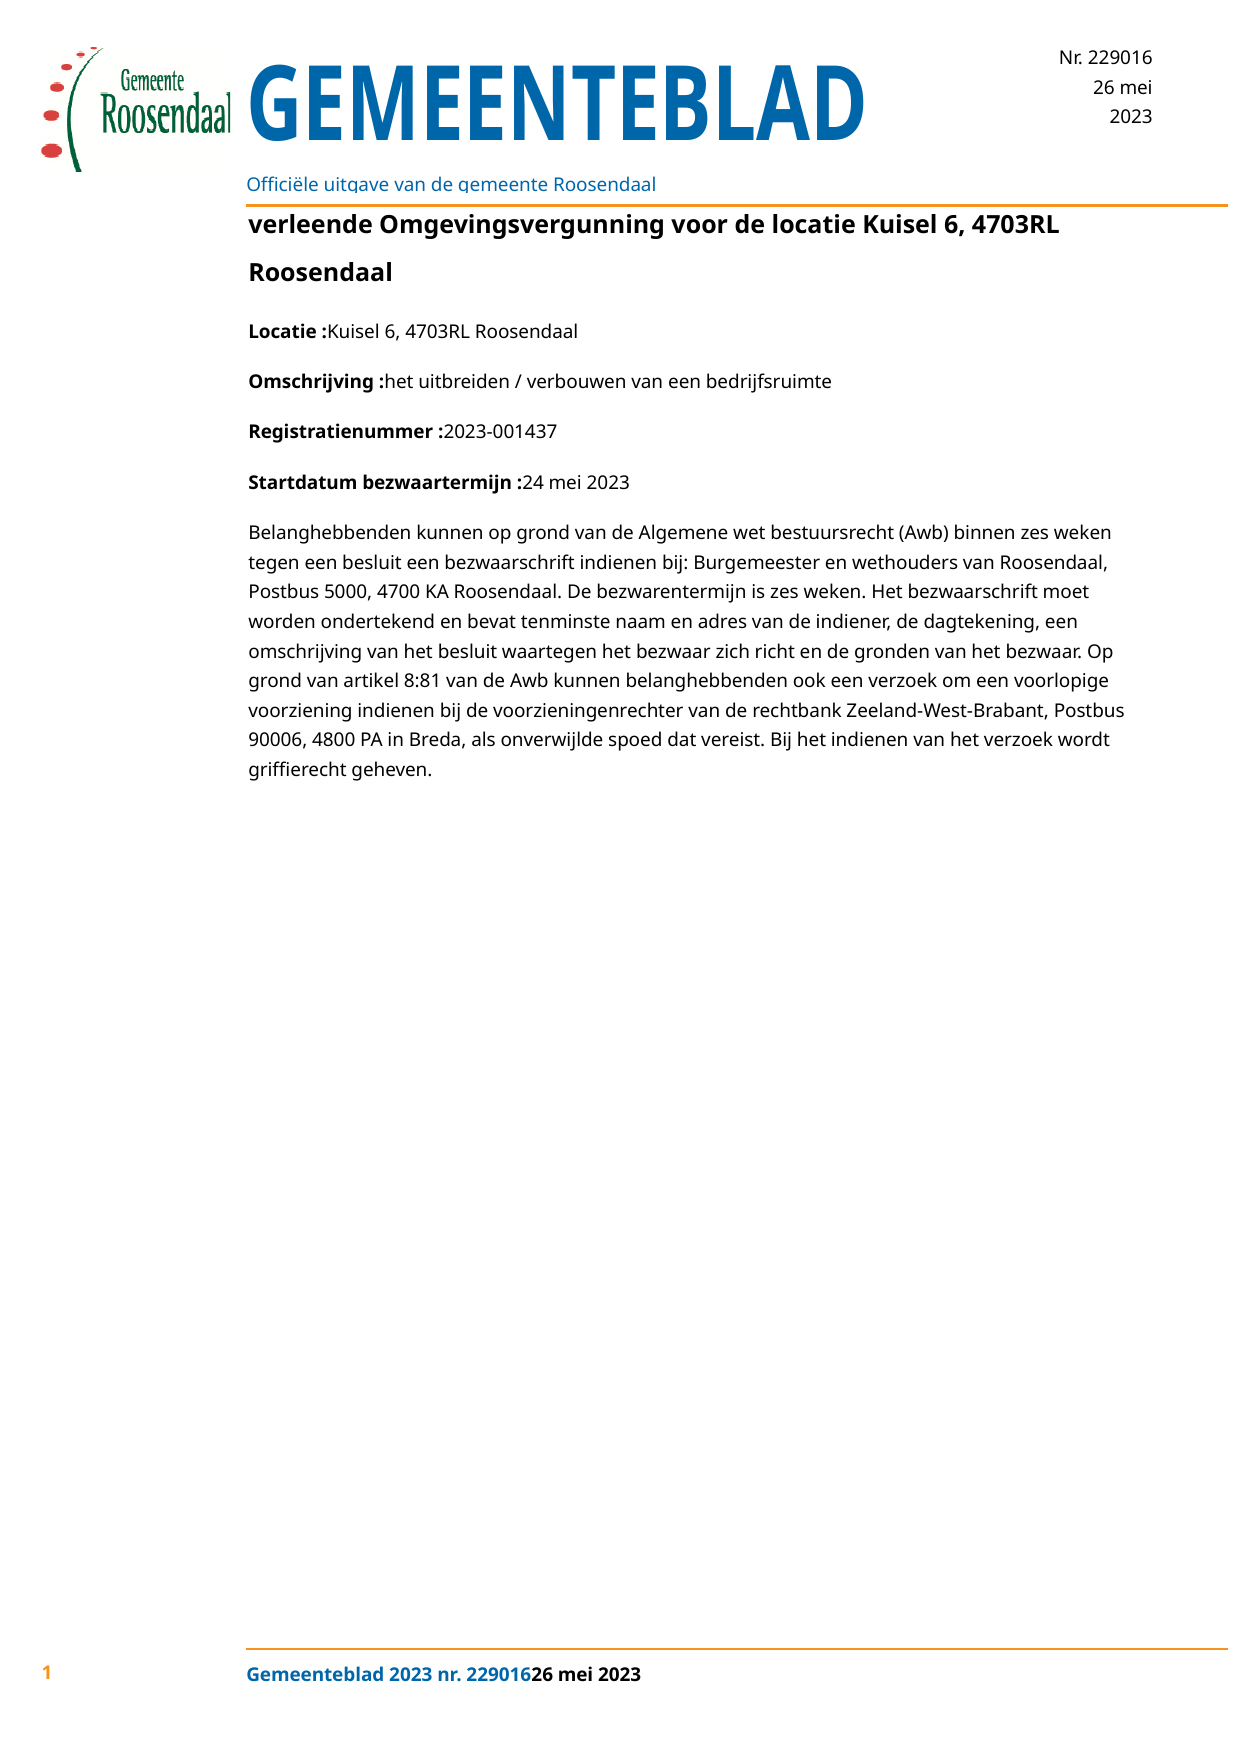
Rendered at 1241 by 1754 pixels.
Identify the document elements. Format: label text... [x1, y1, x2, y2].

text verleende Omgevingsvergunning voor de locatie Kuisel 6, 4703RL Roosendaal [248, 207, 1152, 288]
text Omschrijving :het uitbreiden / verbouwen van een bedrijfsruimte [248, 368, 1152, 394]
text Locatie :Kuisel 6, 4703RL Roosendaal [248, 318, 1152, 344]
text Registratienummer :2023-001437 [248, 419, 1152, 444]
text Startdatum bezwaartermijn :24 mei 2023 [248, 469, 1152, 495]
text Belanghebbenden kunnen op grond van de Algemene wet bestuursrecht (Awb) binnen zes weken tegen een besluit een bezwaarschrift indienen bij: Burgemeester en wethouders van Roosendaal, Postbus 5000, 4700 KA Roosendaal. De bezwarentermijn is zes weken. Het bezwaarschrift moet worden ondertekend en bevat tenminste naam en adres van de indiener, de dagtekening, een omschrijving van het besluit waartegen het bezwaar zich richt en de gronden van het bezwaar. Op grond van artikel 8:81 van de Awb kunnen belanghebbenden ook een verzoek om een voorlopige voorziening indienen bij de voorzieningenrechter van de rechtbank Zeeland-West-Brabant, Postbus 90006, 4800 PA in Breda, als onverwijlde spoed dat vereist. Bij het indienen van het verzoek wordt griffierecht geheven. [248, 519, 1152, 782]
picture [41, 47, 231, 172]
